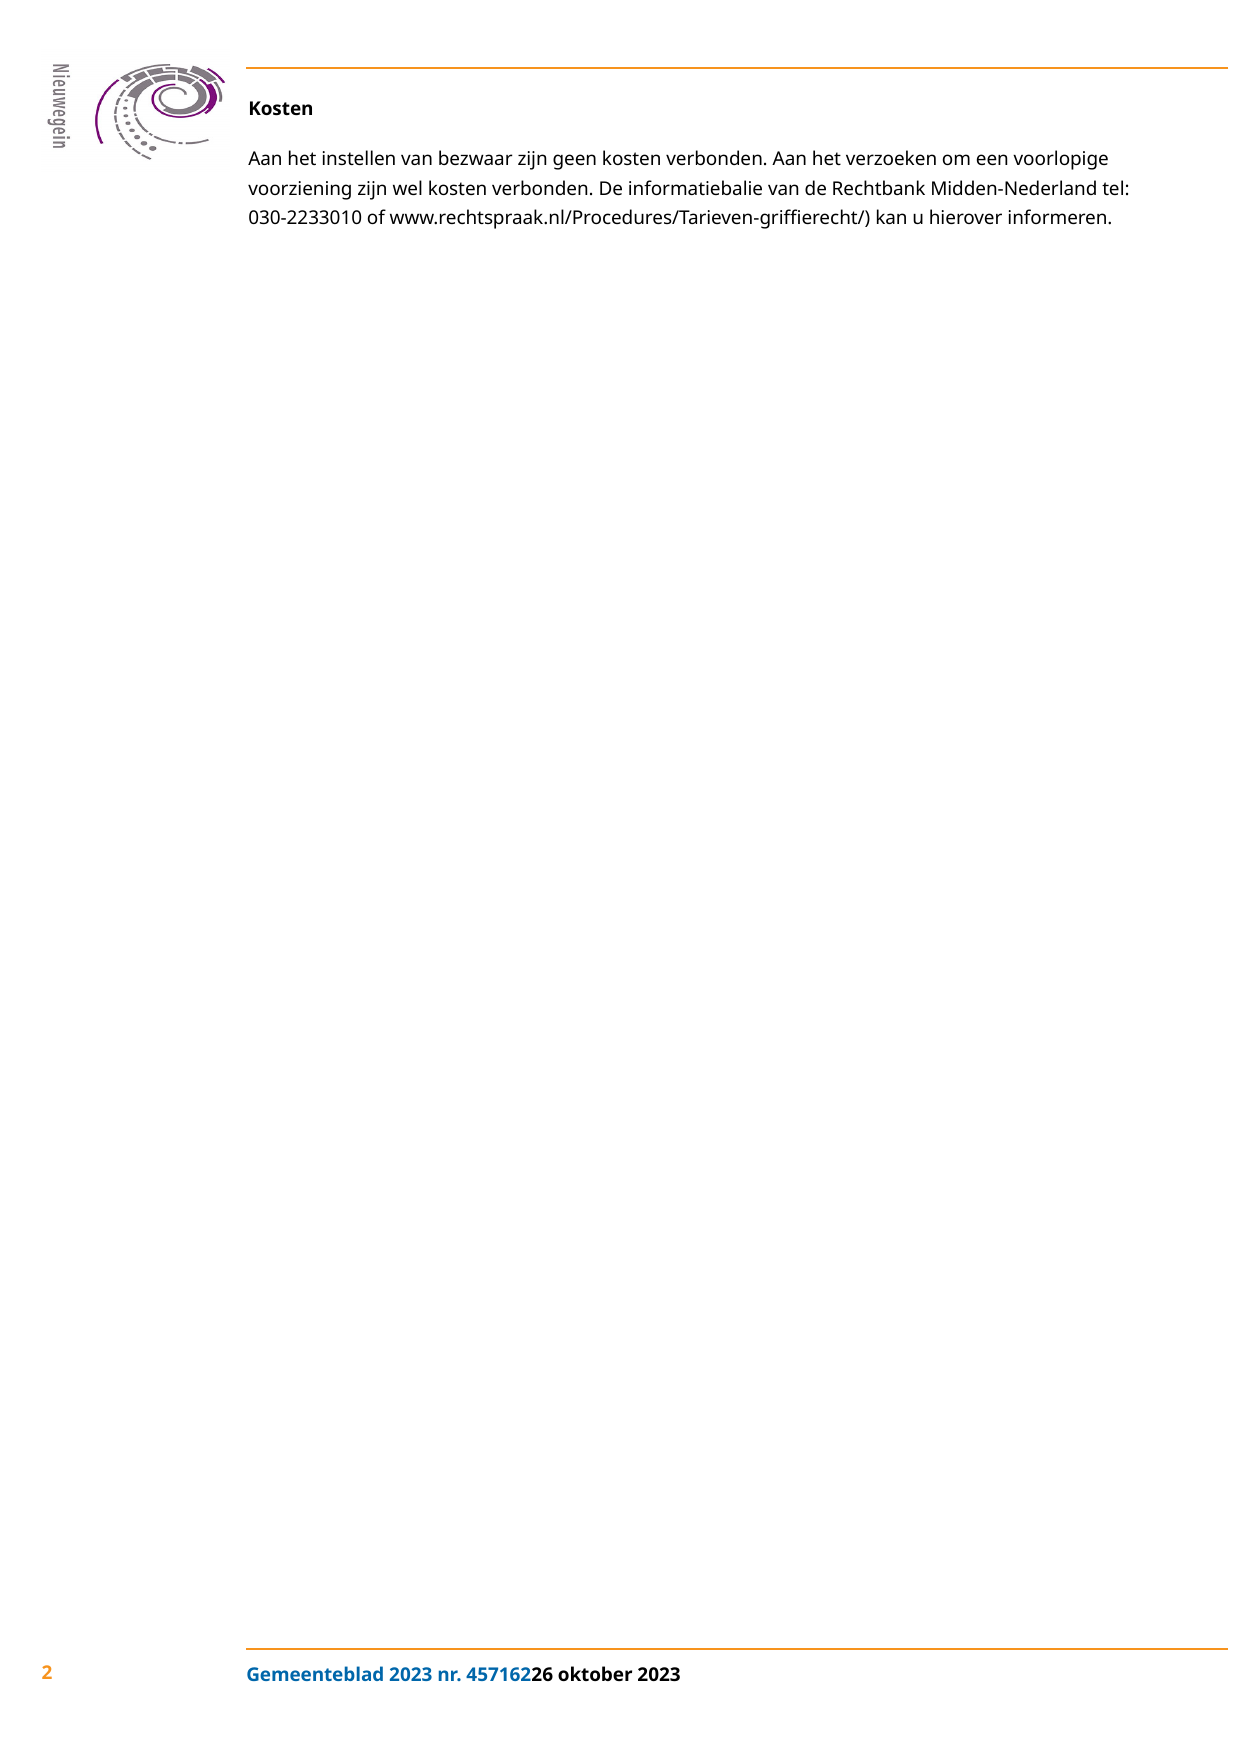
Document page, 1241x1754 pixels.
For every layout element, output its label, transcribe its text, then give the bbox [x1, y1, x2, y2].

text Aan het instellen van bezwaar zijn geen kosten verbonden. Aan het verzoeken om een voorlopige voorziening zijn wel kosten verbonden. De informatiebalie van de Rechtbank Midden-Nederland tel: 030-2233010 of www.rechtspraak.nl/Procedures/Tarieven-griffierecht/) kan u hierover informeren. [248, 145, 1152, 230]
picture [41, 47, 231, 172]
text Kosten [248, 95, 1152, 121]
